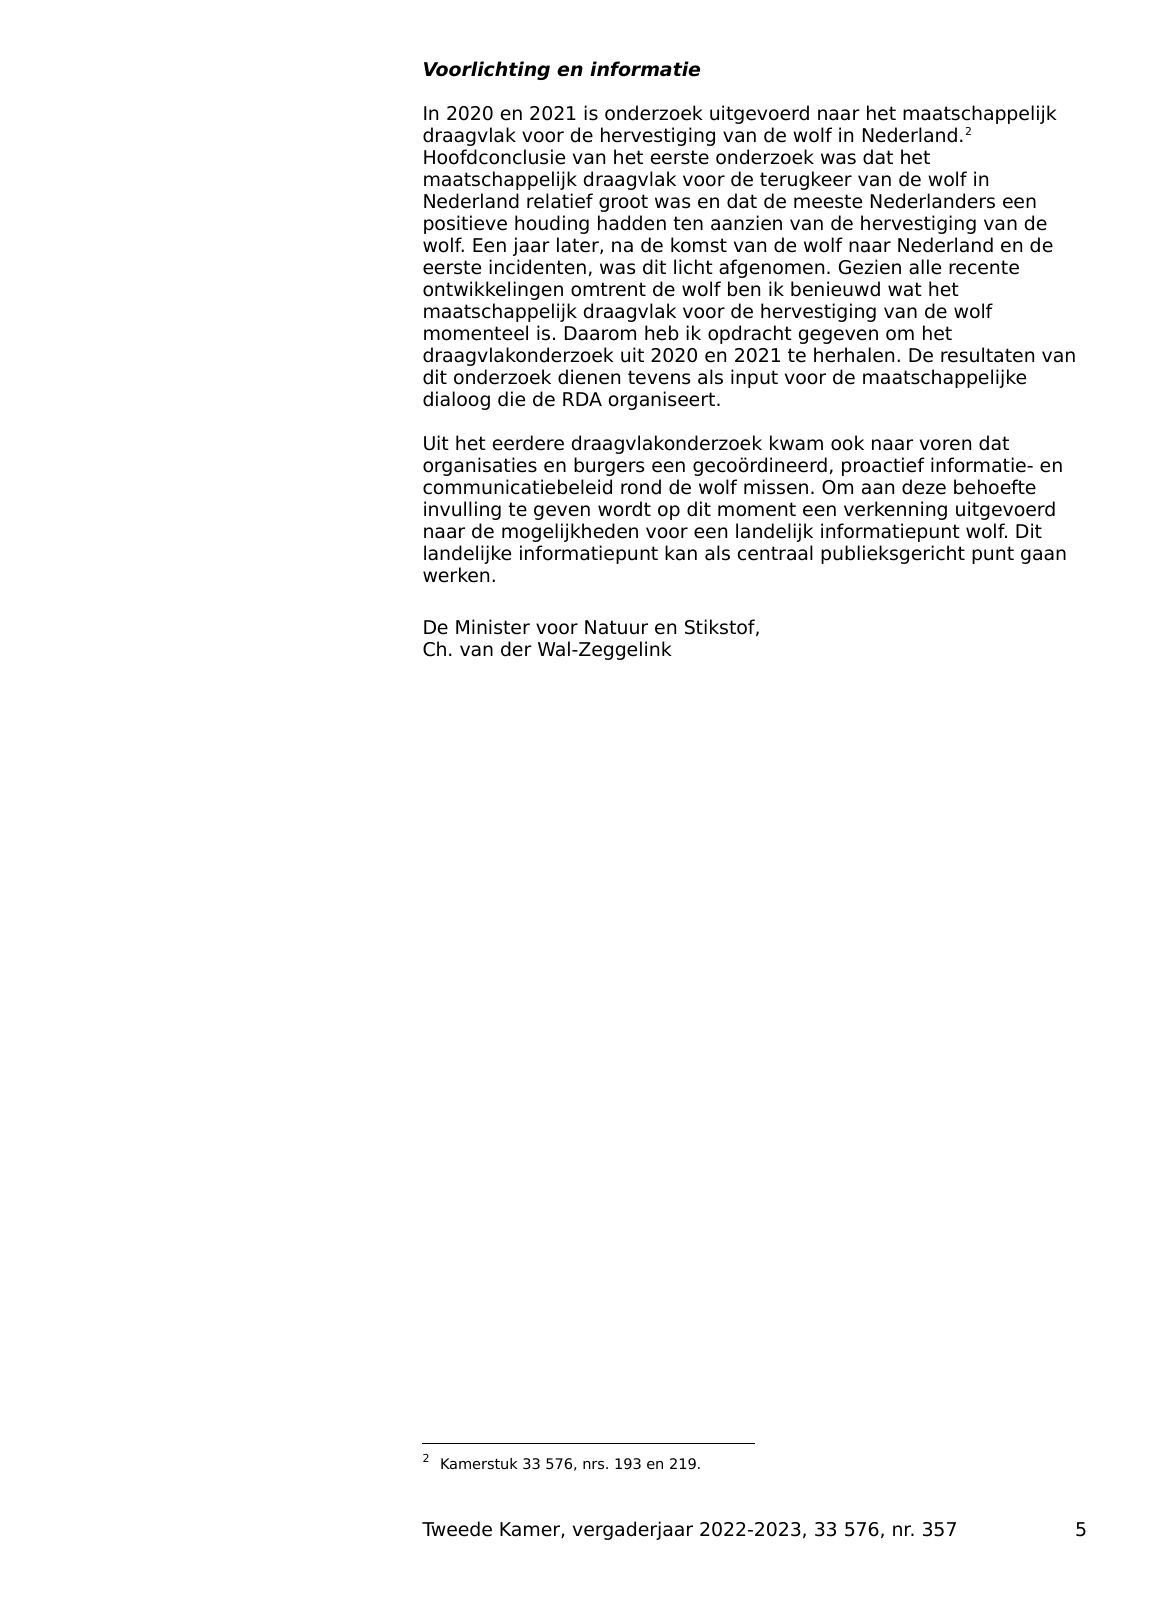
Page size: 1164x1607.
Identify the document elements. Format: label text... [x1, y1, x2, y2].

text In 2020 en 2021 is onderzoek uitgevoerd naar het maatschappelijk draagvlak voor de hervestiging van de wolf in Nederland. Hoofdconclusie van het eerste onderzoek was dat het maatschappelijk draagvlak voor de terugkeer van de wolf in Nederland relatief groot was en dat de meeste Nederlanders een positieve houding hadden ten aanzien van de hervestiging van de wolf. Een jaar later, na de komst van de wolf naar Nederland en de eerste incidenten, was dit licht afgenomen. Gezien alle recente ontwikkelingen omtrent de wolf ben ik benieuwd wat het maatschappelijk draagvlak voor de hervestiging van de wolf momenteel is. Daarom heb ik opdracht gegeven om het draagvlakonderzoek uit 2020 en 2021 te herhalen. De resultaten van dit onderzoek dienen tevens als input voor de maatschappelijke dialoog die de RDA organiseert. [422, 103, 1087, 411]
text Uit het eerdere draagvlakonderzoek kwam ook naar voren dat organisaties en burgers een gecoördineerd, proactief informatie- en communicatiebeleid rond de wolf missen. Om aan deze behoefte invulling te geven wordt op dit moment een verkenning uitgevoerd naar de mogelijkheden voor een landelijk informatiepunt wolf. Dit landelijke informatiepunt kan als centraal publieksgericht punt gaan werken. [422, 433, 1087, 587]
text Kamerstuk 33 576, nrs. 193 en 219. [422, 1452, 1087, 1474]
text De Minister voor Natuur en Stikstof, Ch. van der Wal-Zeggelink [422, 617, 1087, 661]
subtitle Voorlichting en informatie [422, 59, 1087, 81]
